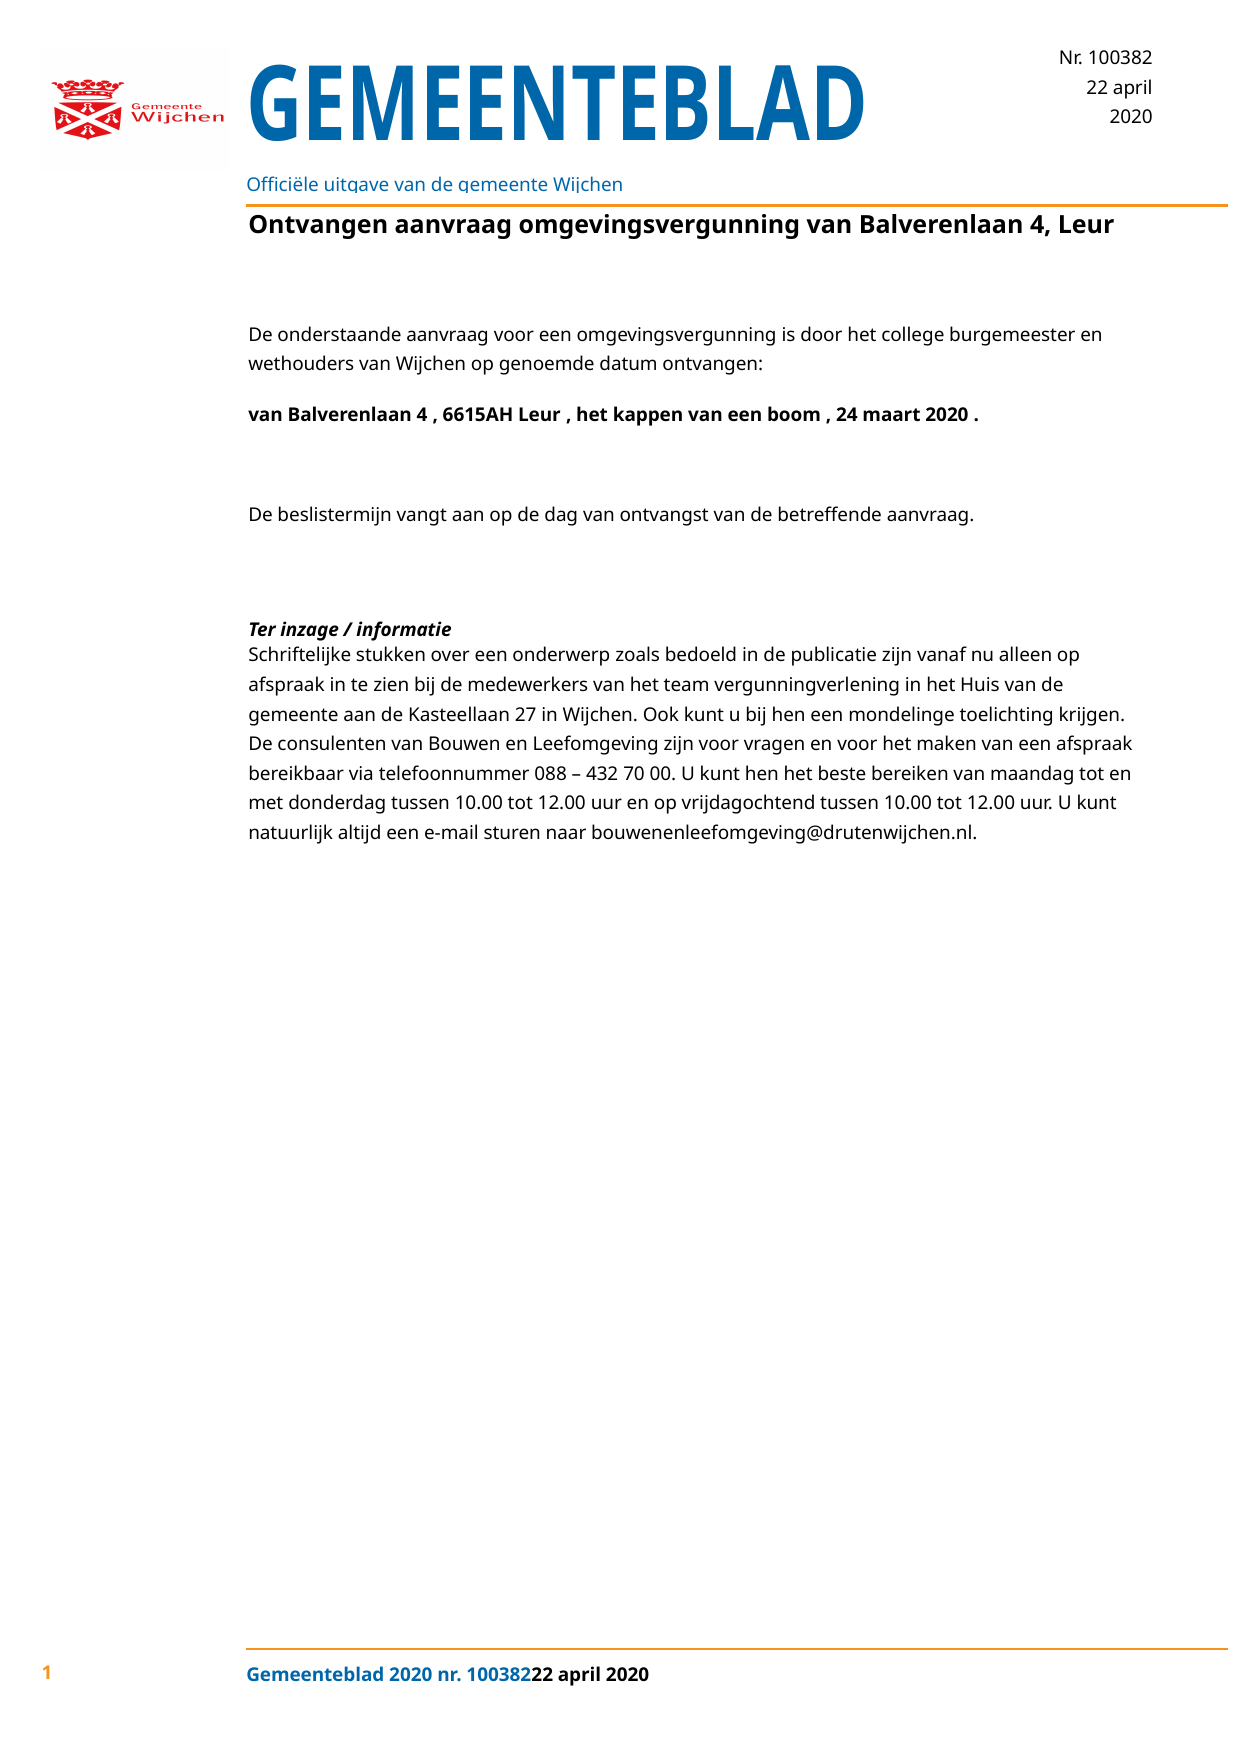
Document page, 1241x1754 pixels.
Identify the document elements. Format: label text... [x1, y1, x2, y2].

text Ontvangen aanvraag omgevingsvergunning van Balverenlaan 4, Leur [248, 207, 1152, 241]
text De onderstaande aanvraag voor een omgevingsvergunning is door het college burgemeester en wethouders van Wijchen op genoemde datum ontvangen: [248, 321, 1152, 376]
text Ter inzage / informatie [248, 616, 1152, 642]
text De beslistermijn vangt aan op de dag van ontvangst van de betreffende aanvraag. [248, 502, 1152, 527]
picture [41, 47, 231, 172]
text van Balverenlaan 4 , 6615AH Leur , het kappen van een boom , 24 maart 2020 . [248, 401, 1152, 426]
text Schriftelijke stukken over een onderwerp zoals bedoeld in de publicatie zijn vanaf nu alleen op afspraak in te zien bij de medewerkers van het team vergunningverlening in het Huis van de gemeente aan de Kasteellaan 27 in Wijchen. Ook kunt u bij hen een mondelinge toelichting krijgen. De consulenten van Bouwen en Leefomgeving zijn voor vragen en voor het maken van een afspraak bereikbaar via telefoonnummer 088 – 432 70 00. U kunt hen het beste bereiken van maandag tot en met donderdag tussen 10.00 tot 12.00 uur en op vrijdagochtend tussen 10.00 tot 12.00 uur. U kunt natuurlijk altijd een e-mail sturen naar bouwenenleefomgeving@drutenwijchen.nl. [248, 642, 1152, 845]
